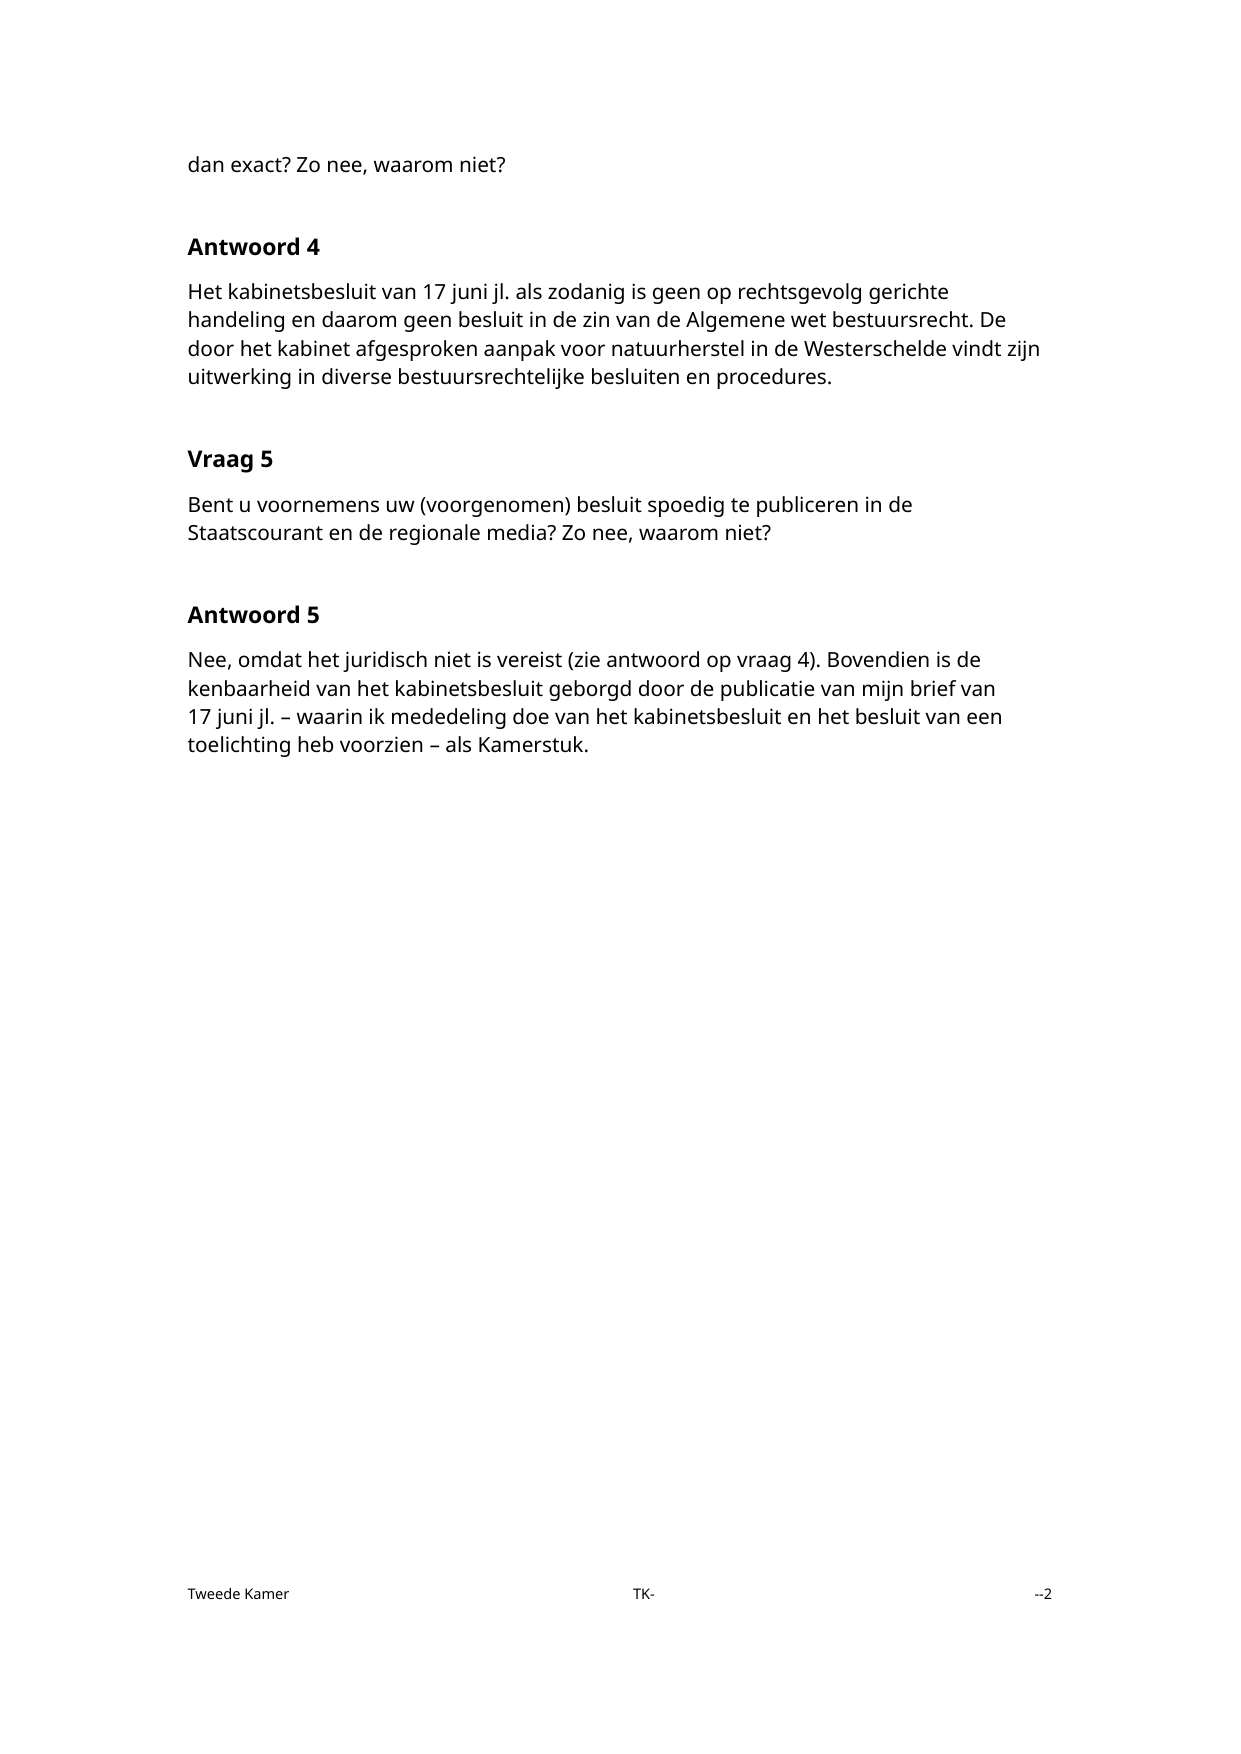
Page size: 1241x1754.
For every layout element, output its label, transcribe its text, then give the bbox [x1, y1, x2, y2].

text dan exact? Zo nee, waarom niet? [187, 150, 1053, 178]
subtitle Vraag 5 [187, 443, 1053, 475]
text Bent u voornemens uw (voorgenomen) besluit spoedig te publiceren in de Staatscourant en de regionale media? Zo nee, waarom niet? [187, 490, 1053, 547]
subtitle Antwoord 4 [187, 231, 1053, 262]
text Nee, omdat het juridisch niet is vereist (zie antwoord op vraag 4). Bovendien is de kenbaarheid van het kabinetsbesluit geborgd door de publicatie van mijn brief van 17 juni jl. – waarin ik mededeling doe van het kabinetsbesluit en het besluit van een toelichting heb voorzien – als Kamerstuk. [187, 645, 1053, 759]
text Het kabinetsbesluit van 17 juni jl. als zodanig is geen op rechtsgevolg gerichte handeling en daarom geen besluit in de zin van de Algemene wet bestuursrecht. De door het kabinet afgesproken aanpak voor natuurherstel in de Westerschelde vindt zijn uitwerking in diverse bestuursrechtelijke besluiten en procedures. [187, 277, 1053, 391]
subtitle Antwoord 5 [187, 599, 1053, 630]
